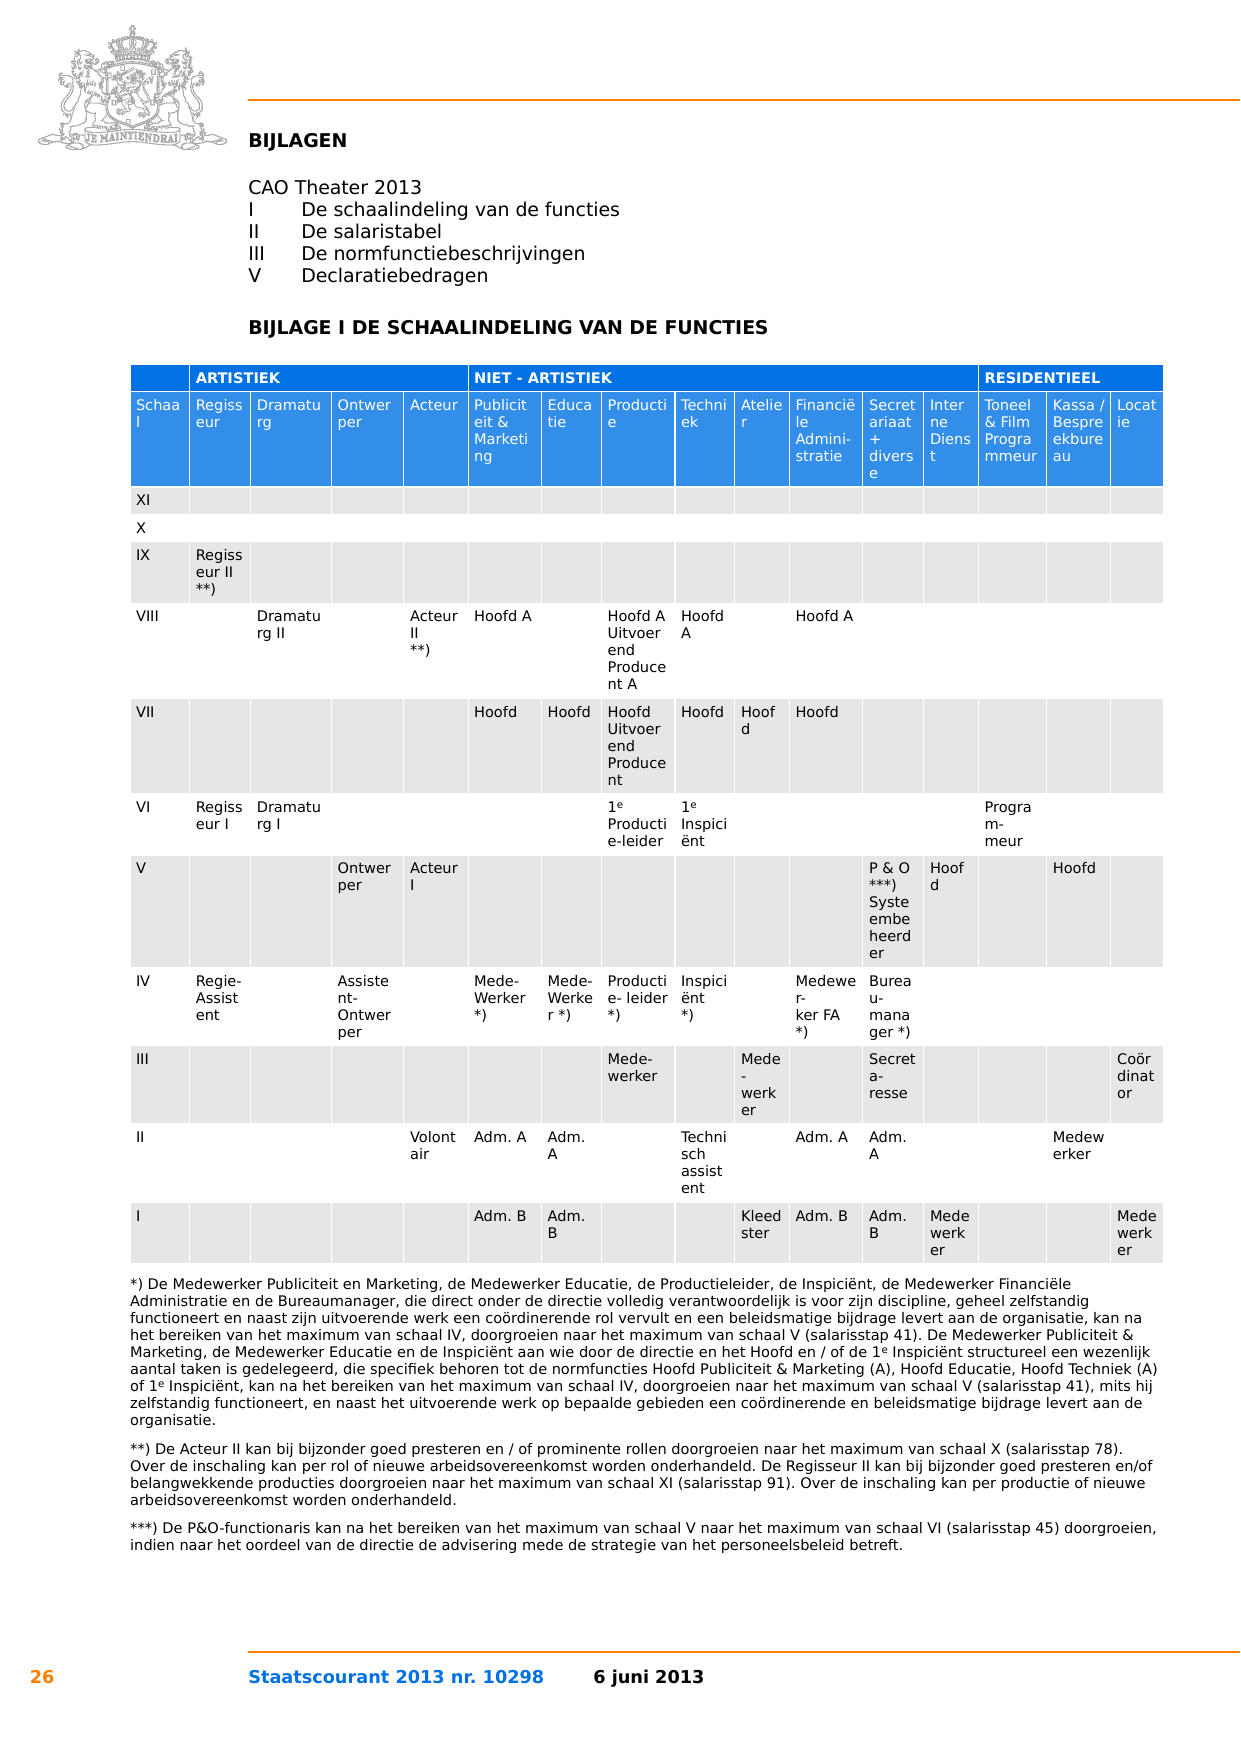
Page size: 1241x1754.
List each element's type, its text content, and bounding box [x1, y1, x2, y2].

table_cell [332, 488, 403, 514]
table_cell [863, 542, 923, 603]
table_cell Coördinator [1111, 1046, 1163, 1123]
table_cell [332, 604, 403, 698]
table_cell [602, 488, 674, 514]
table_cell 1e Productie-leider [602, 794, 674, 854]
table_cell [404, 1203, 468, 1263]
table_cell Acteur [404, 392, 468, 486]
table_cell Secreta- resse [863, 1046, 923, 1123]
table_cell [251, 542, 331, 603]
table_header RESIDENTIEEL [979, 365, 1163, 391]
table_cell Hoofd A [469, 604, 541, 698]
text III De normfunctiebeschrijvingen [248, 243, 1163, 265]
table_cell Adm. B [542, 1203, 601, 1263]
table_cell IV [131, 968, 189, 1045]
table_cell [863, 488, 923, 514]
table_cell [676, 1046, 734, 1123]
table_cell Regisseur [190, 392, 250, 486]
table_cell [1047, 1046, 1110, 1123]
table_cell [863, 699, 923, 793]
table_cell [1047, 968, 1110, 1045]
table_cell Inspiciënt *) [676, 968, 734, 1045]
table_cell V [131, 856, 189, 967]
table_cell [602, 1125, 674, 1202]
table_cell [251, 1203, 331, 1263]
table_cell [1111, 542, 1163, 603]
table_cell Mede- werker [735, 1046, 789, 1123]
table_cell [924, 1125, 978, 1202]
table_cell [190, 604, 250, 698]
table_cell XI [131, 488, 189, 514]
table_cell Acteur I [404, 856, 468, 967]
table_cell Secretariaat + diverse [863, 392, 923, 486]
table_cell [190, 1203, 250, 1263]
table_cell Adm. B [469, 1203, 541, 1263]
table_cell [542, 856, 601, 967]
table_cell Regisseur I [190, 794, 250, 854]
table_cell [190, 699, 250, 793]
table_cell [979, 856, 1046, 967]
table_cell [404, 1046, 468, 1123]
table_cell Hoofd [1047, 856, 1110, 967]
table_cell Dramaturg I [251, 794, 331, 854]
table_cell [790, 794, 862, 854]
table_cell [924, 968, 978, 1045]
table_cell Mede- Werker *) [542, 968, 601, 1045]
table_cell [404, 794, 468, 854]
table_cell [790, 515, 862, 541]
table_cell [1111, 488, 1163, 514]
table_cell Hoofd A [790, 604, 862, 698]
table_cell Program-meur [979, 794, 1046, 854]
table_cell Hoofd Uitvoerend Producent [602, 699, 674, 793]
table_cell [404, 968, 468, 1045]
table_cell [863, 794, 923, 854]
table_cell [190, 1125, 250, 1202]
table_header NIET - ARTISTIEK [469, 365, 978, 391]
table_cell [542, 515, 601, 541]
table_cell [251, 1125, 331, 1202]
table_cell [979, 1125, 1046, 1202]
table_cell [790, 542, 862, 603]
table_cell [979, 488, 1046, 514]
table_cell Bureau- manager *) [863, 968, 923, 1045]
table_cell [979, 542, 1046, 603]
table_cell [735, 968, 789, 1045]
table_header [131, 365, 189, 391]
table_cell VIII [131, 604, 189, 698]
table_cell [332, 1046, 403, 1123]
table_cell [1111, 699, 1163, 793]
table_cell Medewerker [1047, 1125, 1110, 1202]
table_cell Hoofd A Uitvoerend Producent A [602, 604, 674, 698]
table_cell [469, 856, 541, 967]
table_cell Medewerker [1111, 1203, 1163, 1263]
table_cell [332, 515, 403, 541]
table_cell [676, 856, 734, 967]
table_cell Hoofd A [676, 604, 734, 698]
table_cell VII [131, 699, 189, 793]
table_cell [735, 488, 789, 514]
table_cell Dramaturg II [251, 604, 331, 698]
table_cell [332, 699, 403, 793]
table_cell [469, 488, 541, 514]
table_cell [602, 542, 674, 603]
table_cell Ontwerper [332, 856, 403, 967]
table_cell [790, 488, 862, 514]
table_cell Medewerker [924, 1203, 978, 1263]
table_cell VI [131, 794, 189, 854]
table_cell IX [131, 542, 189, 603]
table_cell Regie- Assistent [190, 968, 250, 1045]
table_cell [979, 1046, 1046, 1123]
table_cell [735, 856, 789, 967]
picture [38, 25, 227, 150]
table_cell [1111, 515, 1163, 541]
table_cell [790, 856, 862, 967]
table_cell [251, 515, 331, 541]
table_cell Adm. A [469, 1125, 541, 1202]
table_cell [602, 515, 674, 541]
subtitle BIJLAGEN [248, 130, 1163, 152]
table_cell [1047, 515, 1110, 541]
table_cell Hoofd [735, 699, 789, 793]
table_cell [1047, 794, 1110, 854]
table_cell Adm. B [790, 1203, 862, 1263]
table_cell [190, 856, 250, 967]
table_cell [1047, 604, 1110, 698]
table_cell Kleedster [735, 1203, 789, 1263]
table_cell [735, 515, 789, 541]
table_cell X [131, 515, 189, 541]
table_cell [332, 542, 403, 603]
text CAO Theater 2013 [248, 177, 1163, 199]
table_cell [404, 515, 468, 541]
text I De schaalindeling van de functies [248, 199, 1163, 221]
table_cell [863, 515, 923, 541]
table_cell [404, 542, 468, 603]
table_cell [332, 1203, 403, 1263]
table_cell [1111, 856, 1163, 967]
table_cell [469, 794, 541, 854]
table_cell [979, 604, 1046, 698]
table_cell [1111, 1125, 1163, 1202]
table_cell [979, 699, 1046, 793]
table_cell [602, 856, 674, 967]
table_cell [924, 515, 978, 541]
table_cell [735, 604, 789, 698]
table_cell [1111, 968, 1163, 1045]
table_cell Productie [602, 392, 674, 486]
table_cell Hoofd [924, 856, 978, 967]
table_cell [190, 515, 250, 541]
table_cell [676, 542, 734, 603]
table_cell [735, 794, 789, 854]
table_cell [469, 1046, 541, 1123]
table_cell P & O ***) Systeembeheerder [863, 856, 923, 967]
table_cell [924, 542, 978, 603]
table_cell Assistent- Ontwerper [332, 968, 403, 1045]
table_cell Hoofd [469, 699, 541, 793]
table_cell [790, 1046, 862, 1123]
table_cell [1111, 794, 1163, 854]
table_cell [251, 856, 331, 967]
table_cell [542, 488, 601, 514]
table_cell [979, 515, 1046, 541]
table_cell [190, 1046, 250, 1123]
table_cell Adm. A [863, 1125, 923, 1202]
table_cell [251, 488, 331, 514]
table_cell Medewer- ker FA *) [790, 968, 862, 1045]
table_cell Publiciteit & Marketing [469, 392, 541, 486]
table_cell [924, 604, 978, 698]
table_cell [404, 699, 468, 793]
table_cell [469, 542, 541, 603]
table_cell Mede- werker [602, 1046, 674, 1123]
table_cell Toneel & Film Programmeur [979, 392, 1046, 486]
table_cell Dramaturg [251, 392, 331, 486]
table_cell Schaal [131, 392, 189, 486]
table_header ARTISTIEK [190, 365, 468, 391]
subtitle BIJLAGE I DE SCHAALINDELING VAN DE FUNCTIES [248, 317, 1163, 339]
table_cell [924, 1046, 978, 1123]
table_cell Hoofd [676, 699, 734, 793]
table_cell Acteur II **) [404, 604, 468, 698]
table_cell Adm. B [863, 1203, 923, 1263]
table_cell [602, 1203, 674, 1263]
table_cell [1047, 542, 1110, 603]
table_cell [924, 699, 978, 793]
table_cell [251, 1046, 331, 1123]
table_cell Volontair [404, 1125, 468, 1202]
table_cell II [131, 1125, 189, 1202]
table_cell [1047, 699, 1110, 793]
table_cell [251, 699, 331, 793]
table_cell Adm. A [542, 1125, 601, 1202]
table_cell [332, 1125, 403, 1202]
table_cell Technisch assistent [676, 1125, 734, 1202]
table_cell [1111, 604, 1163, 698]
table_cell Mede- Werker *) [469, 968, 541, 1045]
table_cell Hoofd [790, 699, 862, 793]
table_cell Educatie [542, 392, 601, 486]
table_cell [542, 542, 601, 603]
table_cell Techniek [676, 392, 734, 486]
table_cell [404, 488, 468, 514]
table_cell [542, 604, 601, 698]
table_cell Kassa / Bespreekbureau [1047, 392, 1110, 486]
table_cell Financiële Admini- stratie [790, 392, 862, 486]
table_cell Ontwerper [332, 392, 403, 486]
table_cell [251, 968, 331, 1045]
table_cell [190, 488, 250, 514]
text V Declaratiebedragen [248, 265, 1163, 287]
table_cell [1047, 1203, 1110, 1263]
table_cell [924, 794, 978, 854]
table_cell [735, 1125, 789, 1202]
table_cell Locatie [1111, 392, 1163, 486]
table_cell [979, 968, 1046, 1045]
table_cell [676, 515, 734, 541]
table_cell [979, 1203, 1046, 1263]
table_cell [676, 1203, 734, 1263]
table_cell Interne Dienst [924, 392, 978, 486]
table_cell Productie- leider *) [602, 968, 674, 1045]
table_cell [863, 604, 923, 698]
table_cell [542, 1046, 601, 1123]
table_cell Adm. A [790, 1125, 862, 1202]
table_cell [676, 488, 734, 514]
table_cell [735, 542, 789, 603]
table_cell [924, 488, 978, 514]
table_cell *) De Medewerker Publiciteit en Marketing, de Medewerker Educatie, de Productieleider, de Inspiciënt, de Medewerker Financiële Administratie en de Bureaumanager, die direct onder de directie volledig verantwoordelijk is voor zijn discipline, geheel zelfstandig functioneert en naast zijn uitvoerende werk een coördinerende rol vervult en een beleidsmatige bijdrage levert aan de organisatie, kan na het bereiken van het maximum van schaal IV, doorgroeien naar het maximum van schaal V (salarisstap 41). De Medewerker Publiciteit & Marketing, de Medewerker Educatie en de Inspiciënt aan wie door de directie en het Hoofd en / of de 1e Inspiciënt structureel een wezenlijk aantal taken is gedelegeerd, die specifiek behoren tot de normfuncties Hoofd Publiciteit & Marketing (A), Hoofd Educatie, Hoofd Techniek (A) of 1e Inspiciënt, kan na het bereiken van het maximum van schaal IV, doorgroeien naar het maximum van schaal V (salarisstap 41), mits hij zelfstandig functioneert, en naast het uitvoerende werk op bepaalde gebieden een coördinerende en beleidsmatige bijdrage levert aan de organisatie. **) De Acteur II kan bij bijzonder goed presteren en / of prominente rollen doorgroeien naar het maximum van schaal X (salarisstap 78). Over de inschaling kan per rol of nieuwe arbeidsovereenkomst worden onderhandeld. De Regisseur II kan bij bijzonder goed presteren en/of belangwekkende producties doorgroeien naar het maximum van schaal XI (salarisstap 91). Over de inschaling kan per productie of nieuwe arbeidsovereenkomst worden onderhandeld. ***) De P&O-functionaris kan na het bereiken van het maximum van schaal V naar het maximum van schaal VI (salarisstap 45) doorgroeien, indien naar het oordeel van de directie de advisering mede de strategie van het personeelsbeleid betreft. [130, 1264, 1163, 1554]
table_cell [1047, 488, 1110, 514]
table_cell Regisseur II **) [190, 542, 250, 603]
table_cell [332, 794, 403, 854]
table_cell 1e Inspiciënt [676, 794, 734, 854]
table_cell Atelier [735, 392, 789, 486]
table_cell III [131, 1046, 189, 1123]
table_cell [542, 794, 601, 854]
table_cell Hoofd [542, 699, 601, 793]
table_cell I [131, 1203, 189, 1263]
table_cell [469, 515, 541, 541]
text II De salaristabel [248, 221, 1163, 243]
